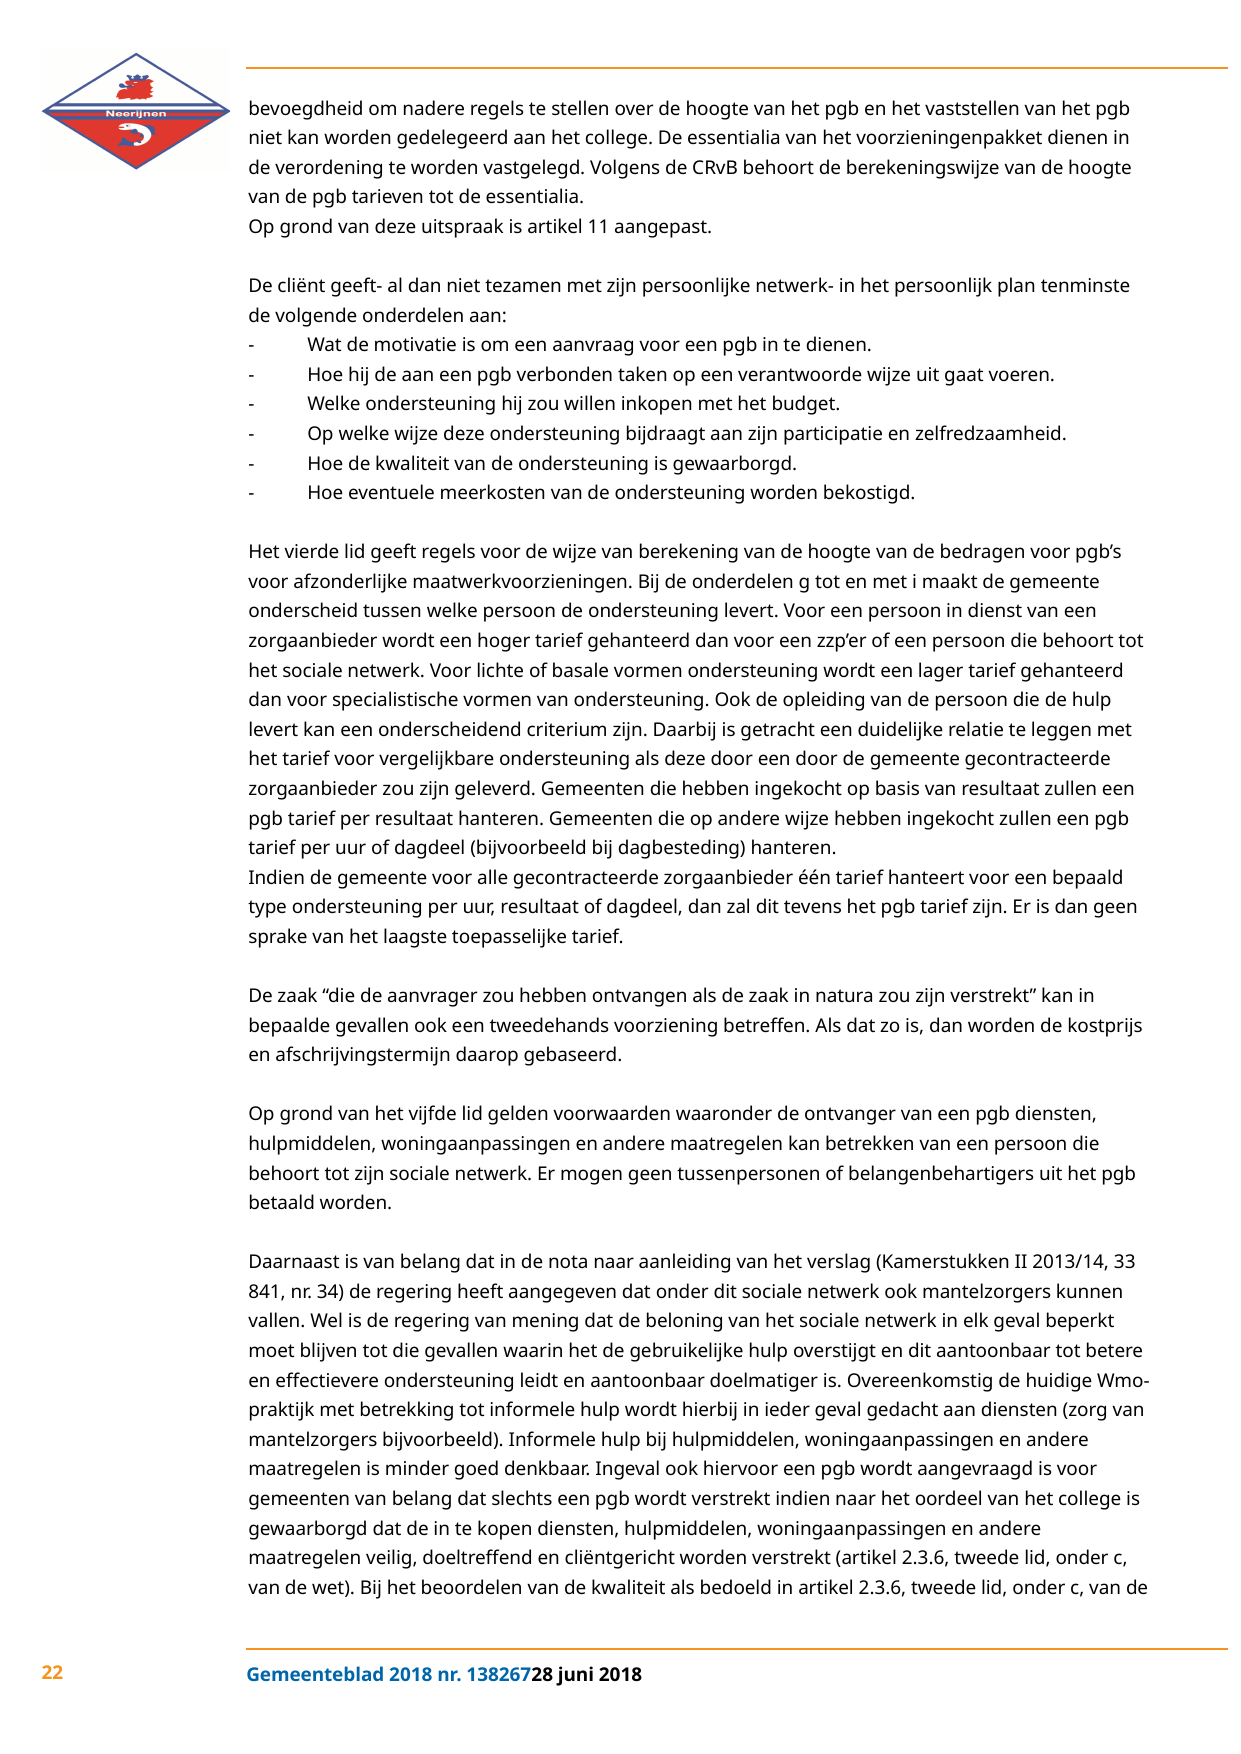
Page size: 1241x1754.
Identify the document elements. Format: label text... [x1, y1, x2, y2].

text Op grond van het vijfde lid gelden voorwaarden waaronder de ontvanger van een pgb diensten, hulpmiddelen, woningaanpassingen en andere maatregelen kan betrekken van een persoon die behoort tot zijn sociale netwerk. Er mogen geen tussenpersonen of belangenbehartigers uit het pgb betaald worden. [248, 1101, 1152, 1215]
list Op welke wijze deze ondersteuning bijdraagt aan zijn participatie en zelfredzaamheid. [248, 420, 1152, 446]
text De cliënt geeft- al dan niet tezamen met zijn persoonlijke netwerk- in het persoonlijk plan tenminste de volgende onderdelen aan: [248, 272, 1152, 328]
text Indien de gemeente voor alle gecontracteerde zorgaanbieder één tarief hanteert voor een bepaald type ondersteuning per uur, resultaat of dagdeel, dan zal dit tevens het pgb tarief zijn. Er is dan geen sprake van het laagste toepasselijke tarief. [248, 864, 1152, 949]
text Op grond van deze uitspraak is artikel 11 aangepast. [248, 213, 1152, 239]
list Hoe de kwaliteit van de ondersteuning is gewaarborgd. [248, 450, 1152, 476]
text De zaak “die de aanvrager zou hebben ontvangen als de zaak in natura zou zijn verstrekt” kan in bepaalde gevallen ook een tweedehands voorziening betreffen. Als dat zo is, dan worden de kostprijs en afschrijvingstermijn daarop gebaseerd. [248, 982, 1152, 1067]
text Daarnaast is van belang dat in de nota naar aanleiding van het verslag (Kamerstukken II 2013/14, 33 841, nr. 34) de regering heeft aangegeven dat onder dit sociale netwerk ook mantelzorgers kunnen vallen. Wel is de regering van mening dat de beloning van het sociale netwerk in elk geval beperkt moet blijven tot die gevallen waarin het de gebruikelijke hulp overstijgt en dit aantoonbaar tot betere en effectievere ondersteuning leidt en aantoonbaar doelmatiger is. Overeenkomstig de huidige Wmo-praktijk met betrekking tot informele hulp wordt hierbij in ieder geval gedacht aan diensten (zorg van mantelzorgers bijvoorbeeld). Informele hulp bij hulpmiddelen, woningaanpassingen en andere maatregelen is minder goed denkbaar. Ingeval ook hiervoor een pgb wordt aangevraagd is voor gemeenten van belang dat slechts een pgb wordt verstrekt indien naar het oordeel van het college is gewaarborgd dat de in te kopen diensten, hulpmiddelen, woningaanpassingen en andere maatregelen veilig, doeltreffend en cliëntgericht worden verstrekt (artikel 2.3.6, tweede lid, onder c, van de wet). Bij het beoordelen van de kwaliteit als bedoeld in artikel 2.3.6, tweede lid, onder c, van de [248, 1248, 1152, 1600]
list Hoe hij de aan een pgb verbonden taken op een verantwoorde wijze uit gaat voeren. [248, 361, 1152, 387]
list Hoe eventuele meerkosten van de ondersteuning worden bekostigd. [248, 479, 1152, 505]
list Welke ondersteuning hij zou willen inkopen met het budget. [248, 391, 1152, 416]
list Wat de motivatie is om een aanvraag voor een pgb in te dienen. [248, 331, 1152, 357]
text Het vierde lid geeft regels voor de wijze van berekening van de hoogte van de bedragen voor pgb’s voor afzonderlijke maatwerkvoorzieningen. Bij de onderdelen g tot en met i maakt de gemeente onderscheid tussen welke persoon de ondersteuning levert. Voor een persoon in dienst van een zorgaanbieder wordt een hoger tarief gehanteerd dan voor een zzp’er of een persoon die behoort tot het sociale netwerk. Voor lichte of basale vormen ondersteuning wordt een lager tarief gehanteerd dan voor specialistische vormen van ondersteuning. Ook de opleiding van de persoon die de hulp levert kan een onderscheidend criterium zijn. Daarbij is getracht een duidelijke relatie te leggen met het tarief voor vergelijkbare ondersteuning als deze door een door de gemeente gecontracteerde zorgaanbieder zou zijn geleverd. Gemeenten die hebben ingekocht op basis van resultaat zullen een pgb tarief per resultaat hanteren. Gemeenten die op andere wijze hebben ingekocht zullen een pgb tarief per uur of dagdeel (bijvoorbeeld bij dagbesteding) hanteren. [248, 538, 1152, 860]
text bevoegdheid om nadere regels te stellen over de hoogte van het pgb en het vaststellen van het pgb niet kan worden gedelegeerd aan het college. De essentialia van het voorzieningenpakket dienen in de verordening te worden vastgelegd. Volgens de CRvB behoort de berekeningswijze van de hoogte van de pgb tarieven tot de essentialia. [248, 95, 1152, 209]
picture [41, 47, 231, 172]
